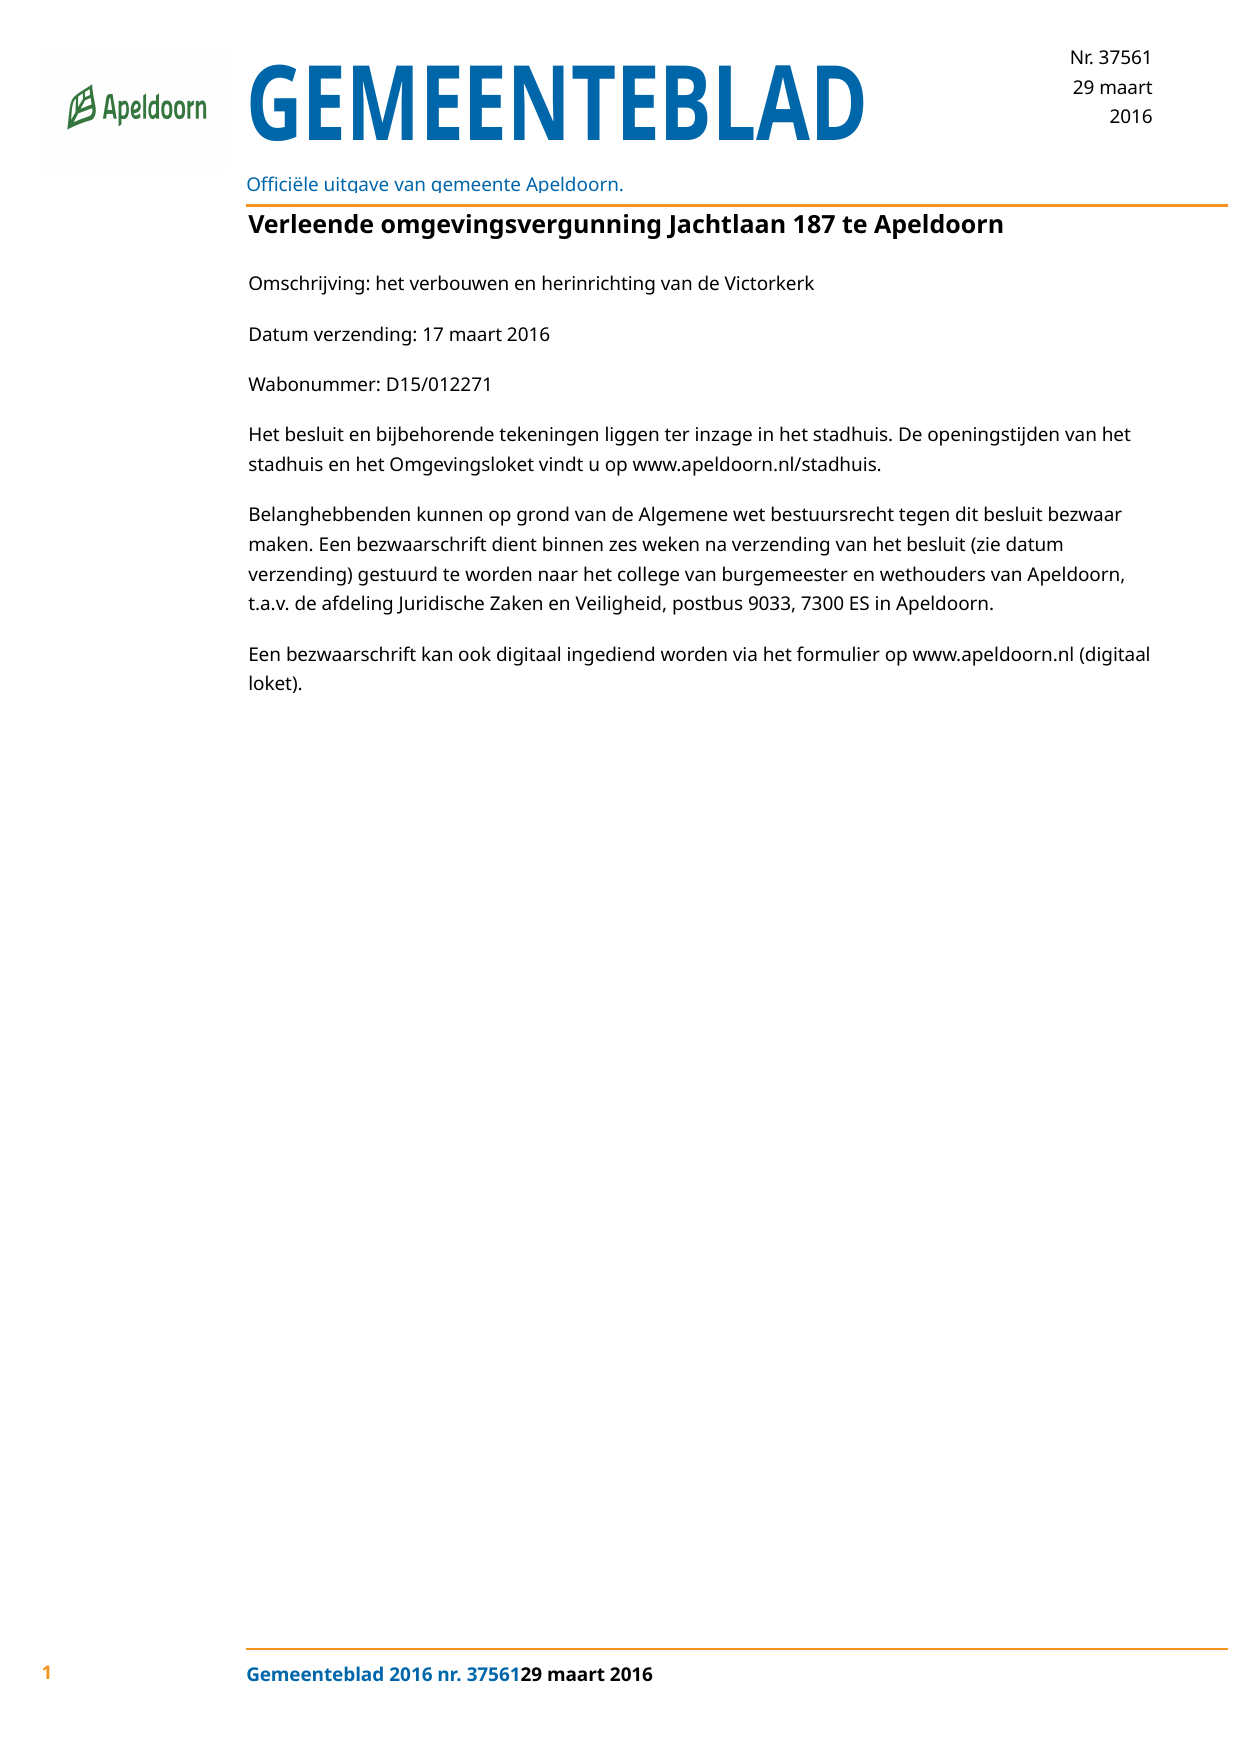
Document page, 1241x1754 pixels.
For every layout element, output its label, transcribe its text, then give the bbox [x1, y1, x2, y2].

text Wabonummer: D15/012271 [248, 371, 1152, 397]
text Datum verzending: 17 maart 2016 [248, 321, 1152, 346]
text Verleende omgevingsvergunning Jachtlaan 187 te Apeldoorn [248, 207, 1152, 241]
text Een bezwaarschrift kan ook digitaal ingediend worden via het formulier op www.apeldoorn.nl (digitaal loket). [248, 641, 1152, 696]
picture [41, 47, 231, 172]
text Het besluit en bijbehorende tekeningen liggen ter inzage in het stadhuis. De openingstijden van het stadhuis en het Omgevingsloket vindt u op www.apeldoorn.nl/stadhuis. [248, 422, 1152, 477]
text Belanghebbenden kunnen op grond van de Algemene wet bestuursrecht tegen dit besluit bezwaar maken. Een bezwaarschrift dient binnen zes weken na verzending van het besluit (zie datum verzending) gestuurd te worden naar het college van burgemeester en wethouders van Apeldoorn, t.a.v. de afdeling Juridische Zaken en Veiligheid, postbus 9033, 7300 ES in Apeldoorn. [248, 502, 1152, 616]
text Omschrijving: het verbouwen en herinrichting van de Victorkerk [248, 270, 1152, 296]
